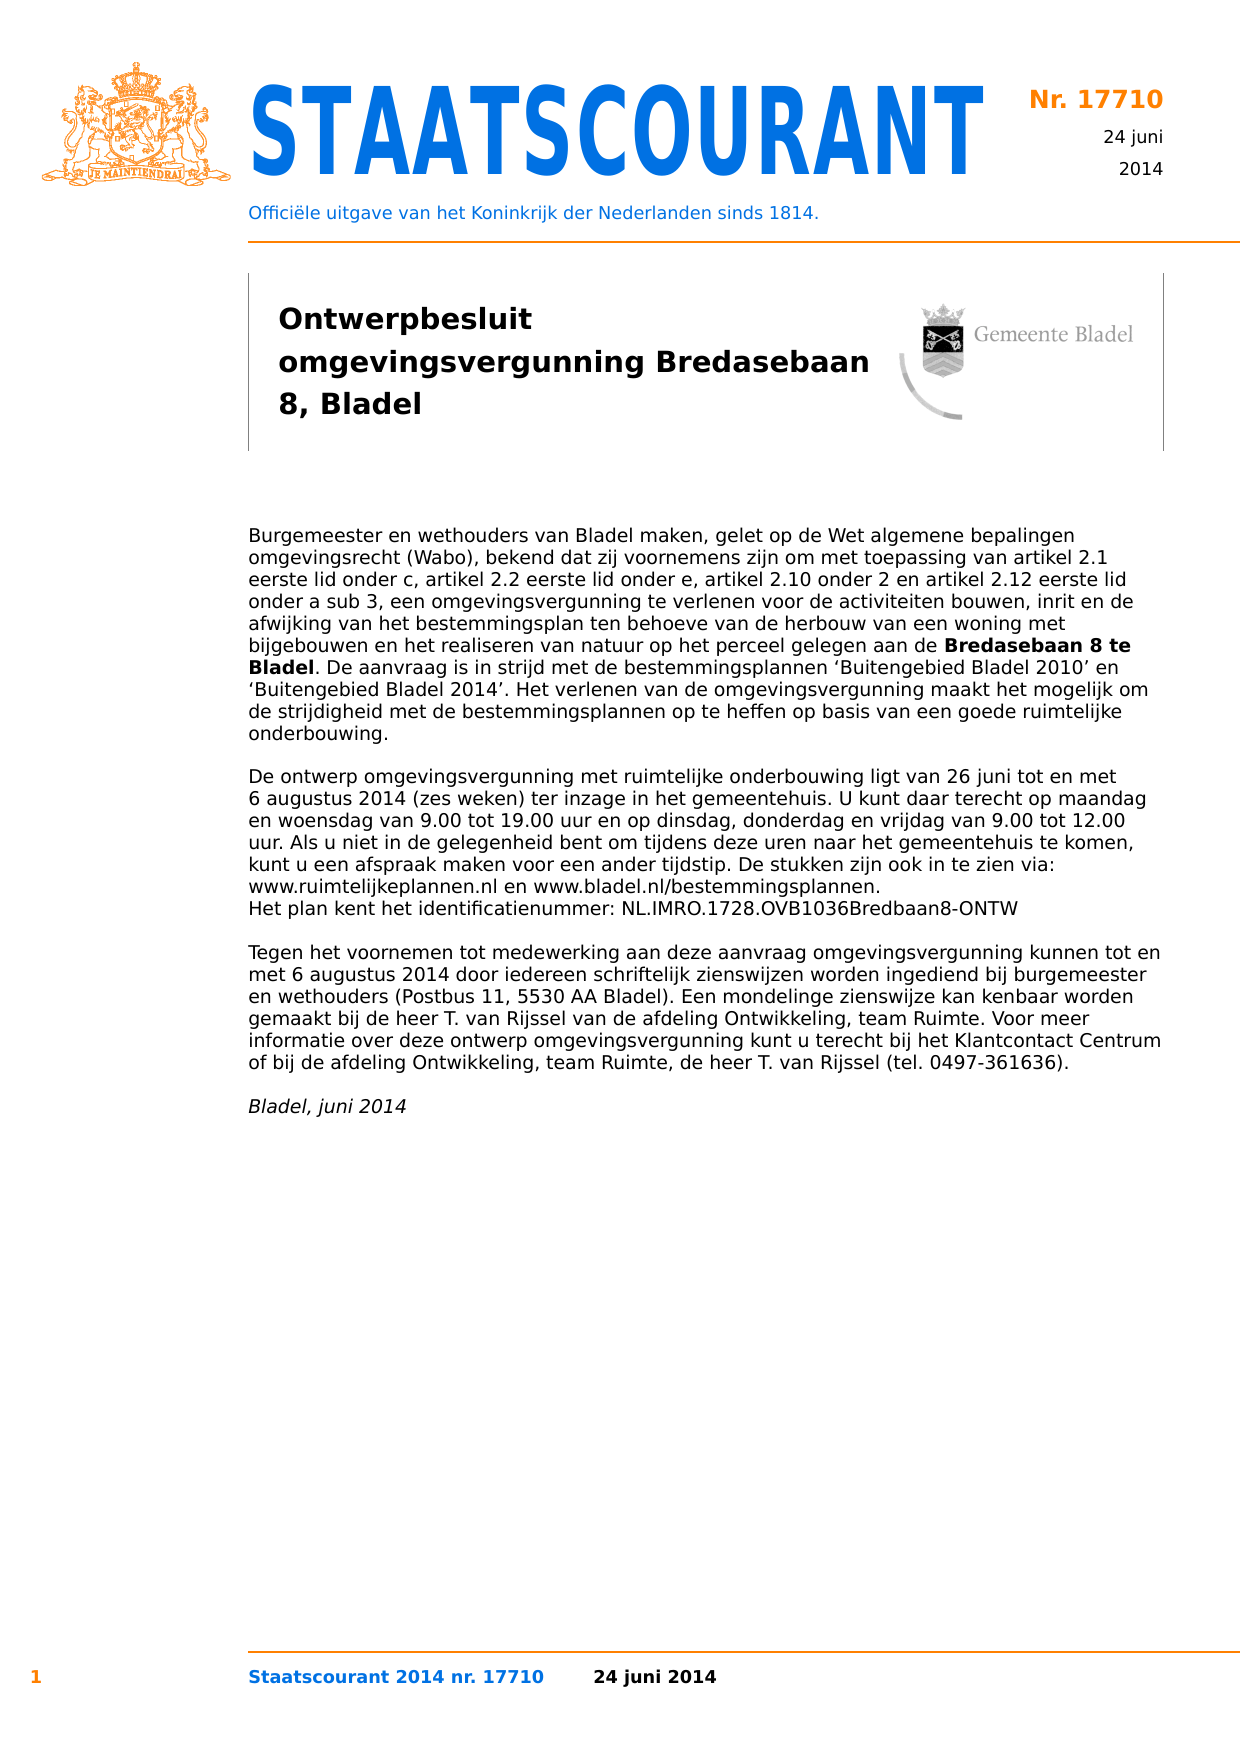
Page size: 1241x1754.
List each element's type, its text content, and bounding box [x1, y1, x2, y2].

text Bladel, juni 2014 [248, 1096, 1163, 1118]
picture [41, 62, 231, 186]
picture [897, 302, 1134, 421]
subtitle Ontwerpbesluit omgevingsvergunning Bredasebaan 8, Bladel [249, 273, 1163, 451]
table_cell 24 juni [998, 121, 1240, 153]
table_header Nr. 17710 [998, 62, 1240, 121]
text Burgemeester en wethouders van Bladel maken, gelet op de Wet algemene bepalingen omgevingsrecht (Wabo), bekend dat zij voornemens zijn om met toepassing van artikel 2.1 eerste lid onder c, artikel 2.2 eerste lid onder e, artikel 2.10 onder 2 en artikel 2.12 eerste lid onder a sub 3, een omgevingsvergunning te verlenen voor de activiteiten bouwen, inrit en de afwijking van het bestemmingsplan ten behoeve van de herbouw van een woning met bijgebouwen en het realiseren van natuur op het perceel gelegen aan de Bredasebaan 8 te Bladel. De aanvraag is in strijd met de bestemmingsplannen ‘Buitengebied Bladel 2010’ en ‘Buitengebied Bladel 2014’. Het verlenen van de omgevingsvergunning maakt het mogelijk om de strijdigheid met de bestemmingsplannen op te heffen op basis van een goede ruimtelijke onderbouwing. [248, 525, 1163, 744]
table_header STAATSCOURANT [248, 62, 998, 203]
text Tegen het voornemen tot medewerking aan deze aanvraag omgevingsvergunning kunnen tot en met 6 augustus 2014 door iedereen schriftelijk zienswijzen worden ingediend bij burgemeester en wethouders (Postbus 11, 5530 AA Bladel). Een mondelinge zienswijze kan kenbaar worden gemaakt bij de heer T. van Rijssel van de afdeling Ontwikkeling, team Ruimte. Voor meer informatie over deze ontwerp omgevingsvergunning kunt u terecht bij het Klantcontact Centrum of bij de afdeling Ontwikkeling, team Ruimte, de heer T. van Rijssel (tel. 0497-361636). [248, 942, 1163, 1074]
table_cell Officiële uitgave van het Koninkrijk der Nederlanden sinds 1814. [248, 203, 1240, 241]
table_cell 2014 [998, 153, 1240, 203]
table_header [25, 62, 248, 241]
text Het plan kent het identificatienummer: NL.IMRO.1728.OVB1036Bredbaan8-ONTW [248, 898, 1163, 920]
text De ontwerp omgevingsvergunning met ruimtelijke onderbouwing ligt van 26 juni tot en met 6 augustus 2014 (zes weken) ter inzage in het gemeentehuis. U kunt daar terecht op maandag en woensdag van 9.00 tot 19.00 uur en op dinsdag, donderdag en vrijdag van 9.00 tot 12.00 uur. Als u niet in de gelegenheid bent om tijdens deze uren naar het gemeentehuis te komen, kunt u een afspraak maken voor een ander tijdstip. De stukken zijn ook in te zien via: www.ruimtelijkeplannen.nl en www.bladel.nl/bestemmingsplannen. [248, 766, 1163, 898]
